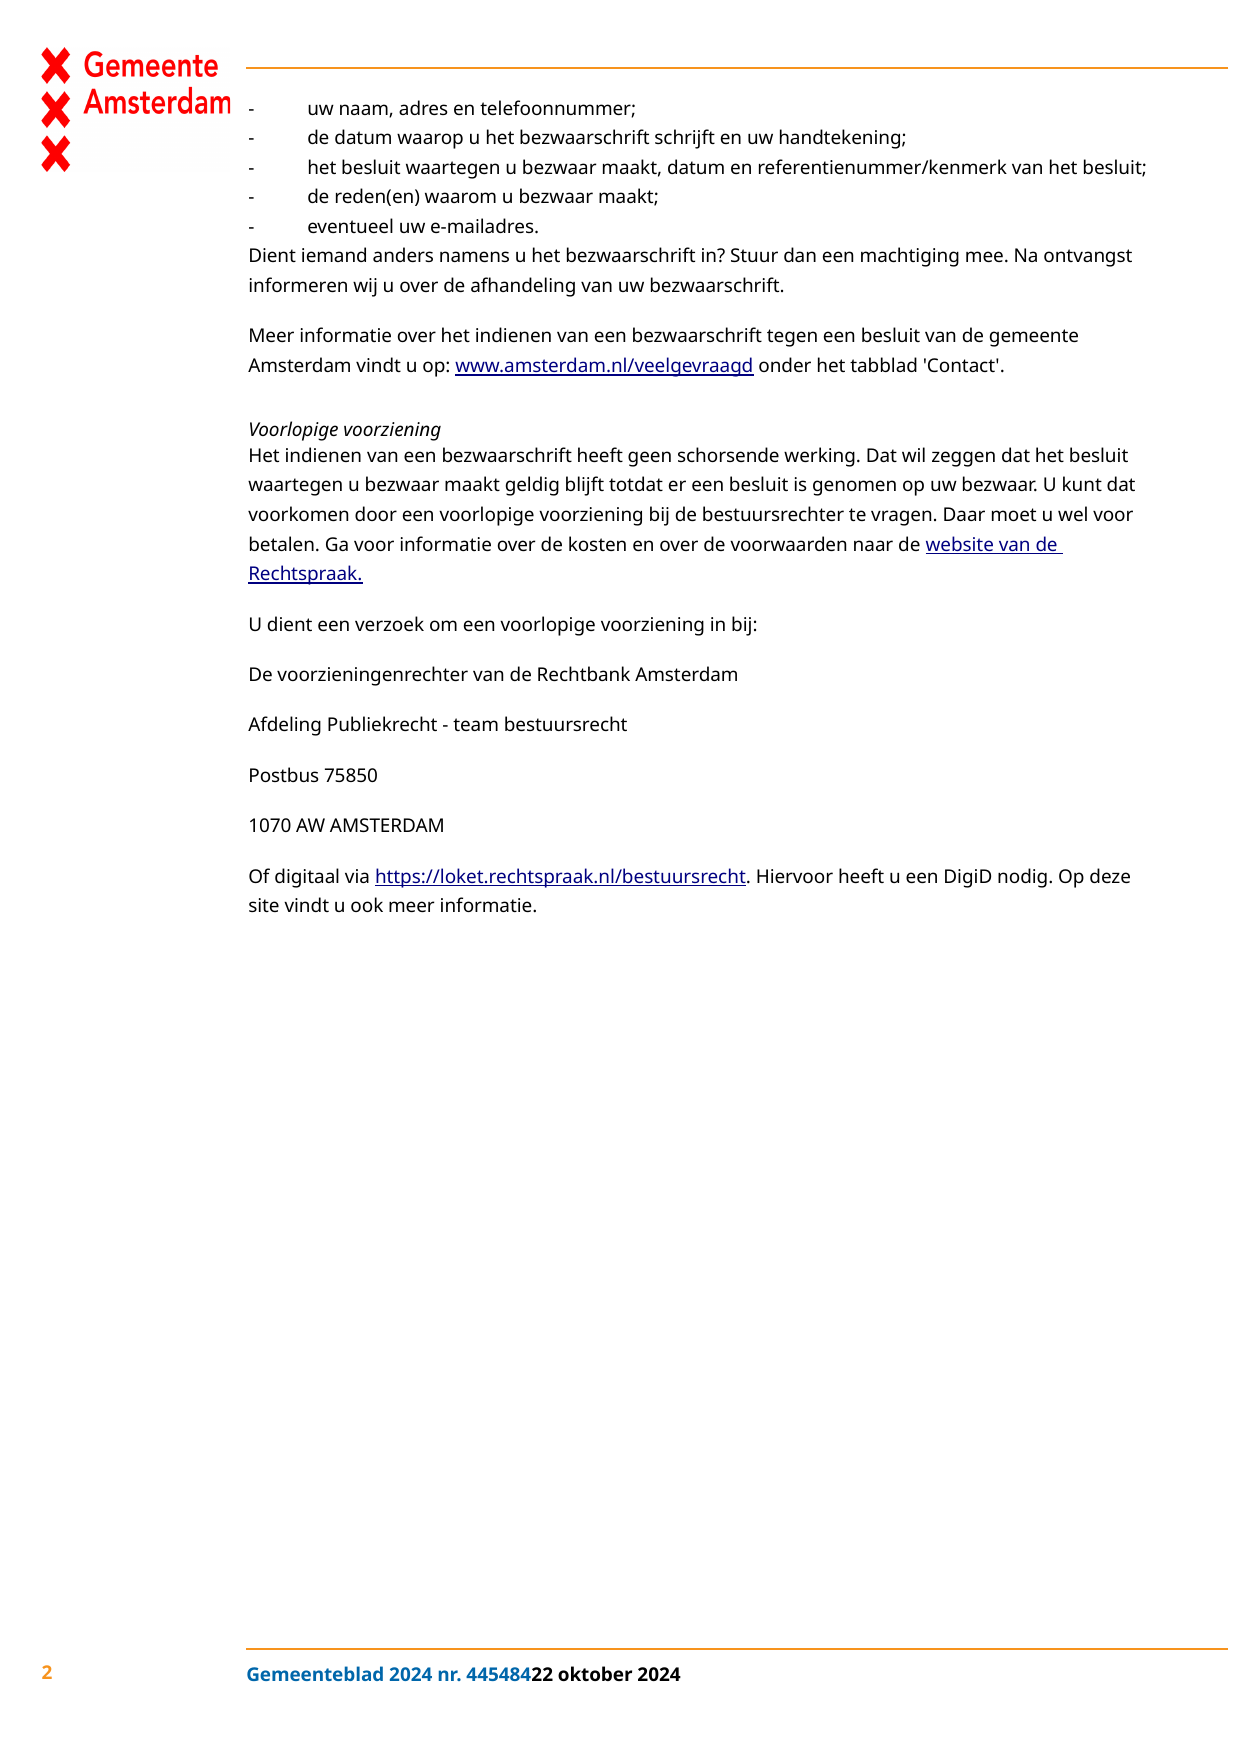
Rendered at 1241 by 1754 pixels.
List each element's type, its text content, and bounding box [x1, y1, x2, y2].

text U dient een verzoek om een voorlopige voorziening in bij: [248, 611, 1152, 636]
text Dient iemand anders namens u het bezwaarschrift in? Stuur dan een machtiging mee. Na ontvangst informeren wij u over de afhandeling van uw bezwaarschrift. [248, 243, 1152, 298]
text Het indienen van een bezwaarschrift heeft geen schorsende werking. Dat wil zeggen dat het besluit waartegen u bezwaar maakt geldig blijft totdat er een besluit is genomen op uw bezwaar. U kunt dat voorkomen door een voorlopige voorziening bij de bestuursrechter te vragen. Daar moet u wel voor betalen. Ga voor informatie over de kosten en over de voorwaarden naar de website van de Rechtspraak. [248, 442, 1152, 586]
list eventueel uw e-mailadres. [248, 213, 1152, 239]
list het besluit waartegen u bezwaar maakt, datum en referentienummer/kenmerk van het besluit; [248, 154, 1152, 180]
text Meer informatie over het indienen van een bezwaarschrift tegen een besluit van de gemeente Amsterdam vindt u op: www.amsterdam.nl/veelgevraagd onder het tabblad 'Contact'. [248, 323, 1152, 378]
list de datum waarop u het bezwaarschrift schrijft en uw handtekening; [248, 124, 1152, 150]
list de reden(en) waarom u bezwaar maakt; [248, 183, 1152, 209]
text 1070 AW AMSTERDAM [248, 812, 1152, 838]
list uw naam, adres en telefoonnummer; [248, 95, 1152, 121]
text Afdeling Publiekrecht - team bestuursrecht [248, 712, 1152, 737]
text De voorzieningenrechter van de Rechtbank Amsterdam [248, 661, 1152, 687]
text Voorlopige voorziening [248, 416, 1152, 442]
picture [41, 47, 231, 172]
text Postbus 75850 [248, 762, 1152, 788]
text Of digitaal via https://loket.rechtspraak.nl/bestuursrecht. Hiervoor heeft u een DigiD nodig. Op deze site vindt u ook meer informatie. [248, 863, 1152, 918]
